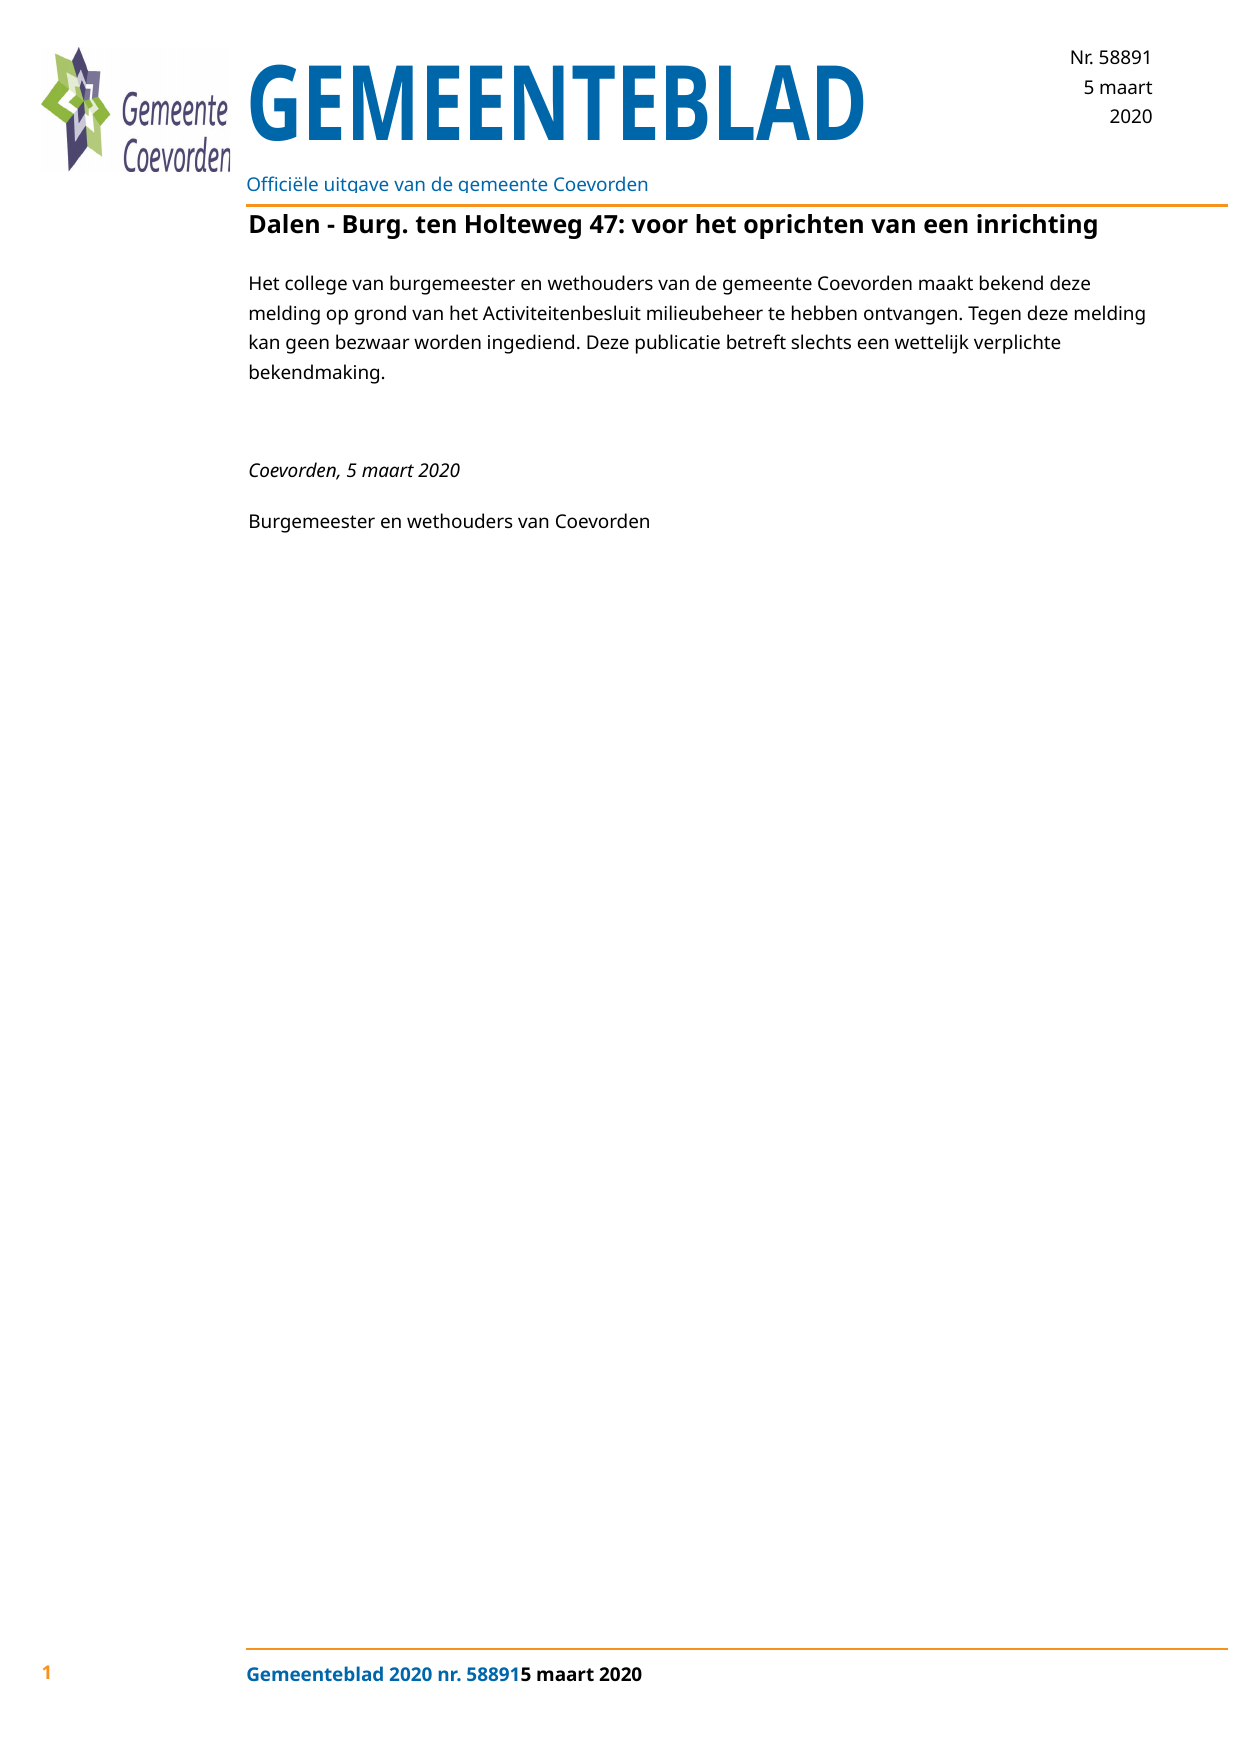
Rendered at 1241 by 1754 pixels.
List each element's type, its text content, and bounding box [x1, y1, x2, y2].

text Dalen - Burg. ten Holteweg 47: voor het oprichten van een inrichting [248, 207, 1152, 241]
text Coevorden, 5 maart 2020 [248, 457, 1152, 483]
text Burgemeester en wethouders van Coevorden [248, 509, 1152, 534]
text Het college van burgemeester en wethouders van de gemeente Coevorden maakt bekend deze melding op grond van het Activiteitenbesluit milieubeheer te hebben ontvangen. Tegen deze melding kan geen bezwaar worden ingediend. Deze publicatie betreft slechts een wettelijk verplichte bekendmaking. [248, 270, 1152, 385]
picture [41, 47, 231, 172]
